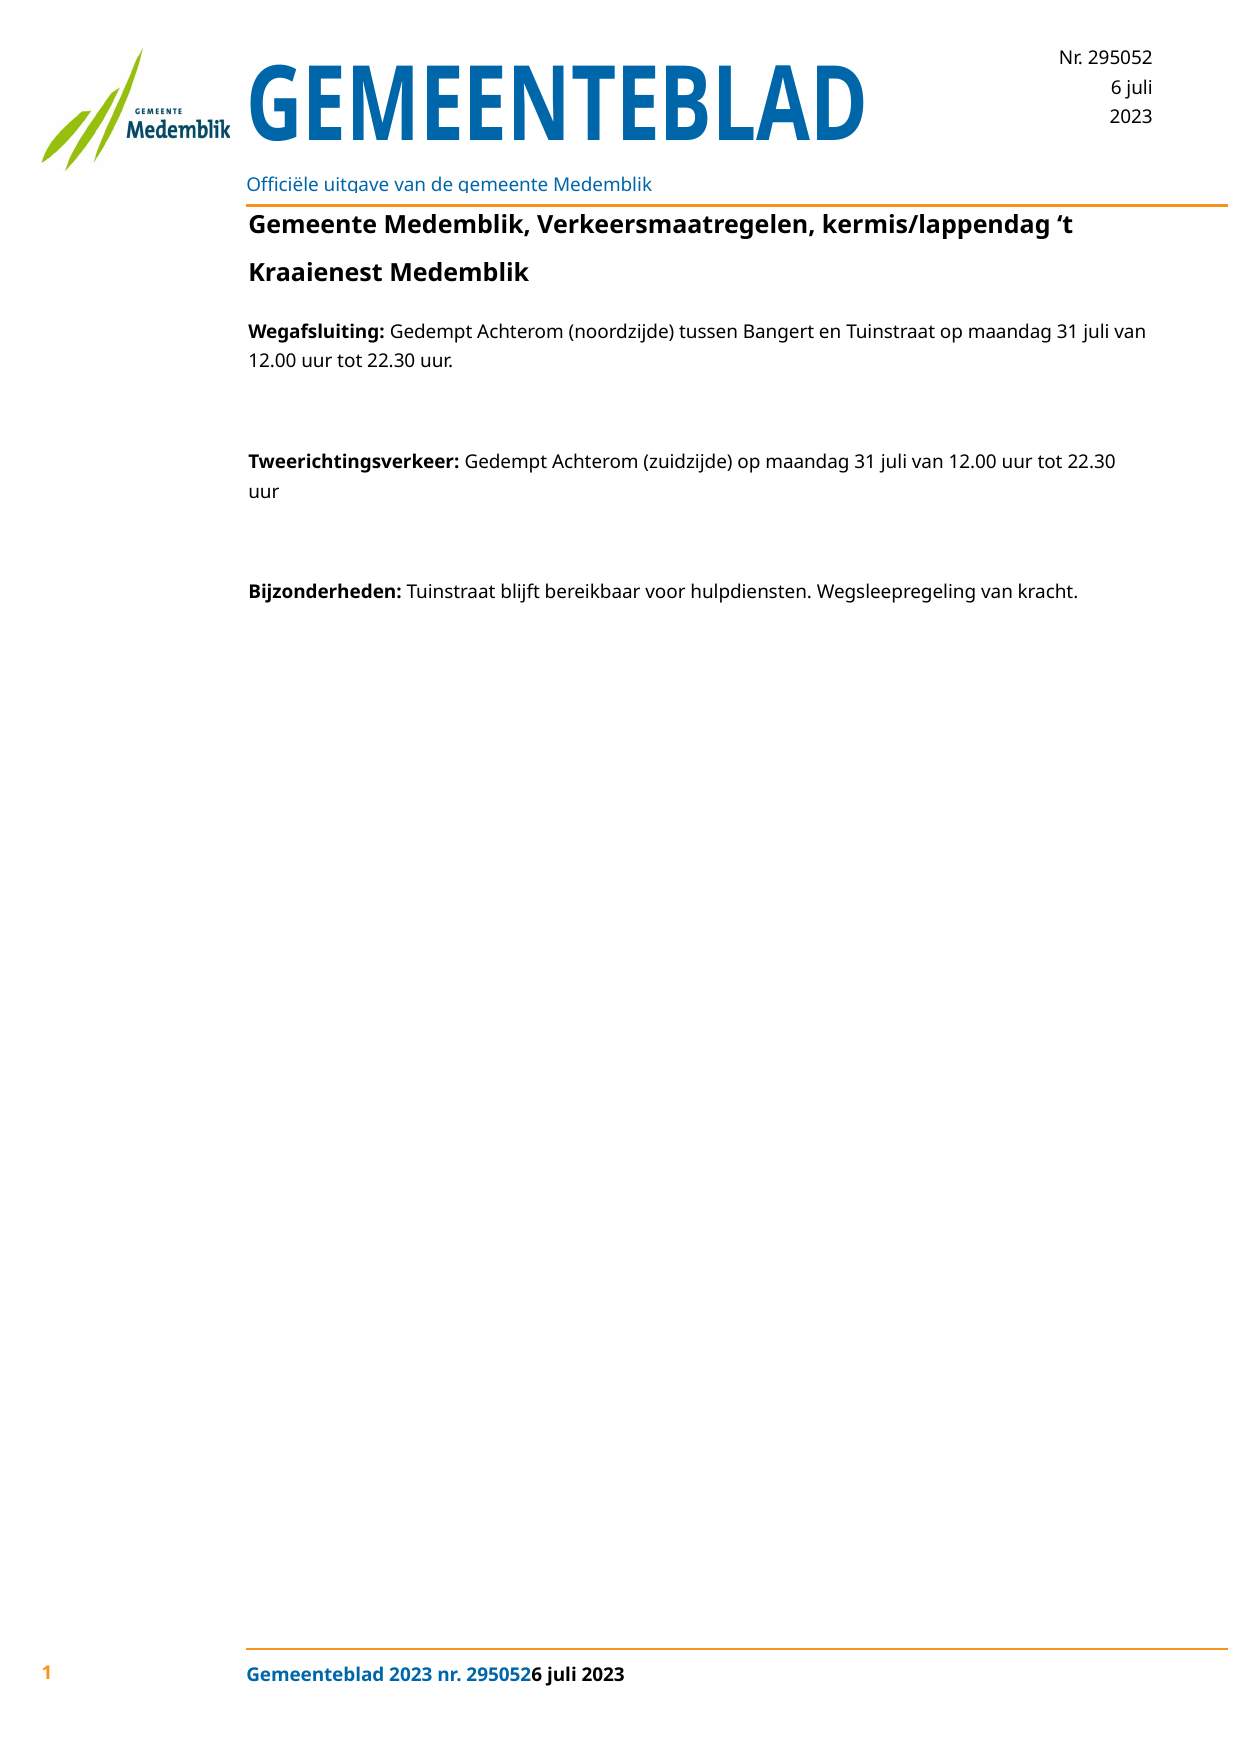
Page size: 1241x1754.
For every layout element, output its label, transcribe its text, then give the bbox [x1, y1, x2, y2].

text Bijzonderheden: Tuinstraat blijft bereikbaar voor hulpdiensten. Wegsleepregeling van kracht. [248, 579, 1152, 604]
text Wegafsluiting: Gedempt Achterom (noordzijde) tussen Bangert en Tuinstraat op maandag 31 juli van 12.00 uur tot 22.30 uur. [248, 318, 1152, 373]
picture [41, 47, 231, 172]
text Gemeente Medemblik, Verkeersmaatregelen, kermis/lappendag ‘t Kraaienest Medemblik [248, 207, 1152, 288]
text Tweerichtingsverkeer: Gedempt Achterom (zuidzijde) op maandag 31 juli van 12.00 uur tot 22.30 uur [248, 448, 1152, 504]
